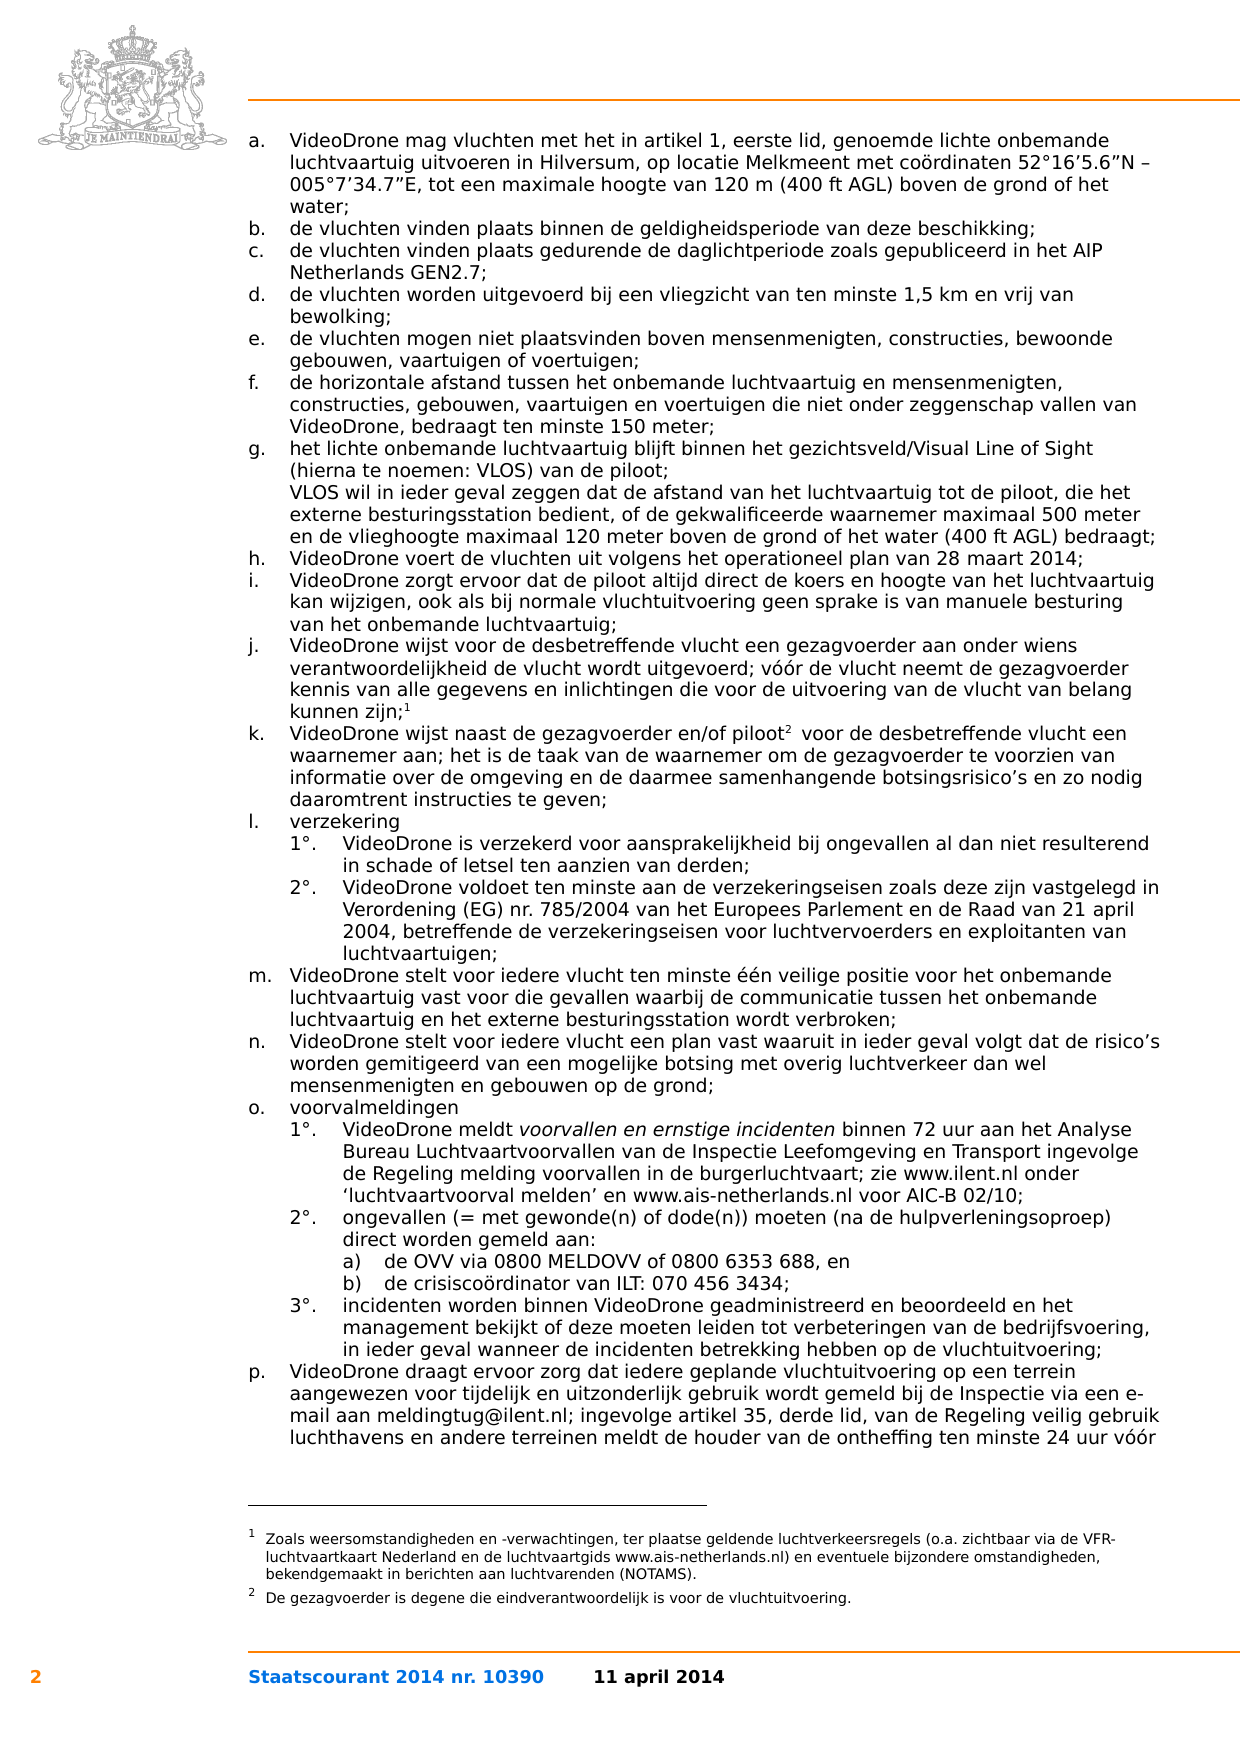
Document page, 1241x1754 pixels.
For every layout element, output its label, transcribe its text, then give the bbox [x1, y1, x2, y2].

text De gezagvoerder is degene die eindverantwoordelijk is voor de vluchtuitvoering. [248, 1586, 1163, 1608]
text k. VideoDrone wijst naast de gezagvoerder en/of piloot voor de desbetreffende vlucht een waarnemer aan; het is de taak van de waarnemer om de gezagvoerder te voorzien van informatie over de omgeving en de daarmee samenhangende botsingsrisico’s en zo nodig daaromtrent instructies te geven; [248, 723, 1163, 811]
text VLOS wil in ieder geval zeggen dat de afstand van het luchtvaartuig tot de piloot, die het externe besturingsstation bedient, of de gekwalificeerde waarnemer maximaal 500 meter en de vlieghoogte maximaal 120 meter boven de grond of het water (400 ft AGL) bedraagt; [289, 482, 1163, 547]
text i. VideoDrone zorgt ervoor dat de piloot altijd direct de koers en hoogte van het luchtvaartuig kan wijzigen, ook als bij normale vluchtuitvoering geen sprake is van manuele besturing van het onbemande luchtvaartuig; [248, 569, 1163, 635]
text e. de vluchten mogen niet plaatsvinden boven mensenmenigten, constructies, bewoonde gebouwen, vaartuigen of voertuigen; [248, 328, 1163, 372]
text a. VideoDrone mag vluchten met het in artikel 1, eerste lid, genoemde lichte onbemande luchtvaartuig uitvoeren in Hilversum, op locatie Melkmeent met coördinaten 52°16’5.6”N – 005°7’34.7”E, tot een maximale hoogte van 120 m (400 ft AGL) boven de grond of het water; [248, 130, 1163, 218]
text l. verzekering [248, 811, 1163, 833]
text 2°. VideoDrone voldoet ten minste aan de verzekeringseisen zoals deze zijn vastgelegd in Verordening (EG) nr. 785/2004 van het Europees Parlement en de Raad van 21 april 2004, betreffende de verzekeringseisen voor luchtvervoerders en exploitanten van luchtvaartuigen; [289, 877, 1163, 965]
text o. voorvalmeldingen [248, 1097, 1163, 1119]
text 1°. VideoDrone meldt voorvallen en ernstige incidenten binnen 72 uur aan het Analyse Bureau Luchtvaartvoorvallen van de Inspectie Leefomgeving en Transport ingevolge de Regeling melding voorvallen in de burgerluchtvaart; zie www.ilent.nl onder ‘luchtvaartvoorval melden’ en www.ais-netherlands.nl voor AIC-B 02/10; [289, 1119, 1163, 1207]
text c. de vluchten vinden plaats gedurende de daglichtperiode zoals gepubliceerd in het AIP Netherlands GEN2.7; [248, 240, 1163, 284]
text g. het lichte onbemande luchtvaartuig blijft binnen het gezichtsveld/Visual Line of Sight (hierna te noemen: VLOS) van de piloot; [248, 438, 1163, 482]
text m. VideoDrone stelt voor iedere vlucht ten minste één veilige positie voor het onbemande luchtvaartuig vast voor die gevallen waarbij de communicatie tussen het onbemande luchtvaartuig en het externe besturingsstation wordt verbroken; [248, 965, 1163, 1031]
text f. de horizontale afstand tussen het onbemande luchtvaartuig en mensenmenigten, constructies, gebouwen, vaartuigen en voertuigen die niet onder zeggenschap vallen van VideoDrone, bedraagt ten minste 150 meter; [248, 372, 1163, 438]
text 1°. VideoDrone is verzekerd voor aansprakelijkheid bij ongevallen al dan niet resulterend in schade of letsel ten aanzien van derden; [289, 833, 1163, 877]
text d. de vluchten worden uitgevoerd bij een vliegzicht van ten minste 1,5 km en vrij van bewolking; [248, 284, 1163, 328]
text 3°. incidenten worden binnen VideoDrone geadministreerd en beoordeeld en het management bekijkt of deze moeten leiden tot verbeteringen van de bedrijfsvoering, in ieder geval wanneer de incidenten betrekking hebben op de vluchtuitvoering; [289, 1295, 1163, 1361]
text 2°. ongevallen (= met gewonde(n) of dode(n)) moeten (na de hulpverleningsoproep) direct worden gemeld aan: [289, 1207, 1163, 1251]
picture [38, 25, 227, 150]
text h. VideoDrone voert de vluchten uit volgens het operationeel plan van 28 maart 2014; [248, 547, 1163, 569]
text j. VideoDrone wijst voor de desbetreffende vlucht een gezagvoerder aan onder wiens verantwoordelijkheid de vlucht wordt uitgevoerd; vóór de vlucht neemt de gezagvoerder kennis van alle gegevens en inlichtingen die voor de uitvoering van de vlucht van belang kunnen zijn; [248, 635, 1163, 723]
text p. VideoDrone draagt ervoor zorg dat iedere geplande vluchtuitvoering op een terrein aangewezen voor tijdelijk en uitzonderlijk gebruik wordt gemeld bij de Inspectie via een e-mail aan meldingtug@ilent.nl; ingevolge artikel 35, derde lid, van de Regeling veilig gebruik luchthavens en andere terreinen meldt de houder van de ontheffing ten minste 24 uur vóór [248, 1361, 1163, 1449]
text b. de vluchten vinden plaats binnen de geldigheidsperiode van deze beschikking; [248, 218, 1163, 240]
text b) de crisiscoördinator van ILT: 070 456 3434; [342, 1273, 1163, 1295]
text Zoals weersomstandigheden en -verwachtingen, ter plaatse geldende luchtverkeersregels (o.a. zichtbaar via de VFR-luchtvaartkaart Nederland en de luchtvaartgids www.ais-netherlands.nl) en eventuele bijzondere omstandigheden, bekendgemaakt in berichten aan luchtvarenden (NOTAMS). [248, 1527, 1163, 1583]
text a) de OVV via 0800 MELDOVV of 0800 6353 688, en [342, 1251, 1163, 1273]
text n. VideoDrone stelt voor iedere vlucht een plan vast waaruit in ieder geval volgt dat de risico’s worden gemitigeerd van een mogelijke botsing met overig luchtverkeer dan wel mensenmenigten en gebouwen op de grond; [248, 1031, 1163, 1097]
